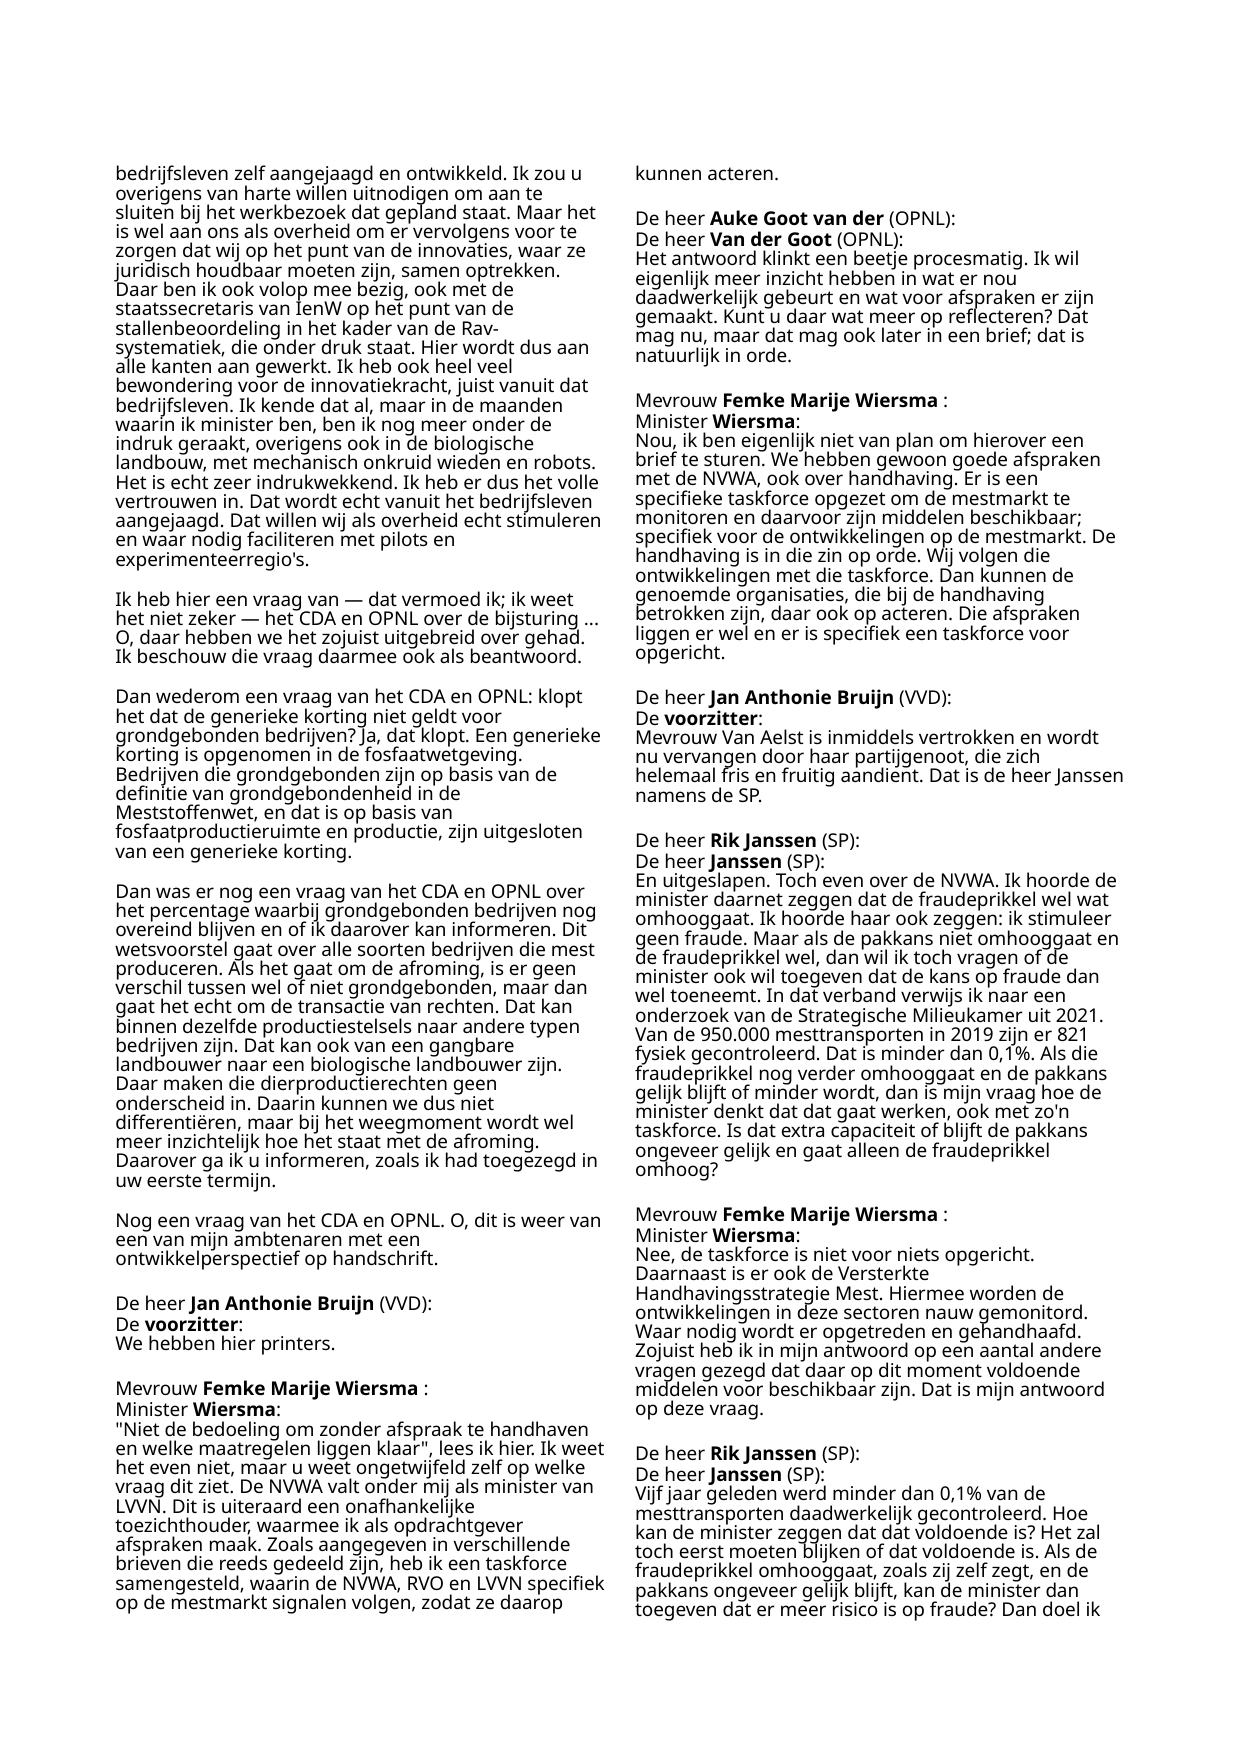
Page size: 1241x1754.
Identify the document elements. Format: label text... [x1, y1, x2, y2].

text De heer Rik Janssen (SP): [635, 827, 1125, 853]
text Ik heb hier een vraag van — dat vermoed ik; ik weet het niet zeker — het CDA en OPNL over de bijsturing ... O, daar hebben we het zojuist uitgebreid over gehad. Ik beschouw die vraag daarmee ook als beantwoord. [115, 591, 605, 668]
text Mevrouw Femke Marije Wiersma : [635, 387, 1125, 413]
text De heer Janssen (SP): [635, 853, 1125, 872]
text Mevrouw Femke Marije Wiersma : [635, 1201, 1125, 1227]
text Nee, de taskforce is niet voor niets opgericht. Daarnaast is er ook de Versterkte Handhavingsstrategie Mest. Hiermee worden de ontwikkelingen in deze sectoren nauw gemonitord. Waar nodig wordt er opgetreden en gehandhaafd. Zojuist heb ik in mijn antwoord op een aantal andere vragen gezegd dat daar op dit moment voldoende middelen voor beschikbaar zijn. Dat is mijn antwoord op deze vraag. [635, 1246, 1125, 1419]
text De heer Jan Anthonie Bruijn (VVD): [115, 1290, 605, 1316]
text Mevrouw Van Aelst is inmiddels vertrokken en wordt nu vervangen door haar partijgenoot, die zich helemaal fris en fruitig aandient. Dat is de heer Janssen namens de SP. [635, 729, 1125, 806]
text De heer Janssen (SP): [635, 1466, 1125, 1485]
text De heer Van der Goot (OPNL): [635, 231, 1125, 250]
text De heer Rik Janssen (SP): [635, 1440, 1125, 1466]
text De heer Auke Goot van der (OPNL): [635, 205, 1125, 231]
text Nou, ik ben eigenlijk niet van plan om hierover een brief te sturen. We hebben gewoon goede afspraken met de NVWA, ook over handhaving. Er is een specifieke taskforce opgezet om de mestmarkt te monitoren en daarvoor zijn middelen beschikbaar; specifiek voor de ontwikkelingen op de mestmarkt. De handhaving is in die zin op orde. Wij volgen die ontwikkelingen met die taskforce. Dan kunnen de genoemde organisaties, die bij de handhaving betrokken zijn, daar ook op acteren. Die afspraken liggen er wel en er is specifiek een taskforce voor opgericht. [635, 432, 1125, 663]
text bedrijfsleven zelf aangejaagd en ontwikkeld. Ik zou u overigens van harte willen uitnodigen om aan te sluiten bij het werkbezoek dat gepland staat. Maar het is wel aan ons als overheid om er vervolgens voor te zorgen dat wij op het punt van de innovaties, waar ze juridisch houdbaar moeten zijn, samen optrekken. Daar ben ik ook volop mee bezig, ook met de staatssecretaris van IenW op het punt van de stallenbeoordeling in het kader van de Rav-systematiek, die onder druk staat. Hier wordt dus aan alle kanten aan gewerkt. Ik heb ook heel veel bewondering voor de innovatiekracht, juist vanuit dat bedrijfsleven. Ik kende dat al, maar in de maanden waarin ik minister ben, ben ik nog meer onder de indruk geraakt, overigens ook in de biologische landbouw, met mechanisch onkruid wieden en robots. Het is echt zeer indrukwekkend. Ik heb er dus het volle vertrouwen in. Dat wordt echt vanuit het bedrijfsleven aangejaagd. Dat willen wij als overheid echt stimuleren en waar nodig faciliteren met pilots en experimenteerregio's. [115, 165, 605, 570]
text Dan wederom een vraag van het CDA en OPNL: klopt het dat de generieke korting niet geldt voor grondgebonden bedrijven? Ja, dat klopt. Een generieke korting is opgenomen in de fosfaatwetgeving. Bedrijven die grondgebonden zijn op basis van de definitie van grondgebondenheid in de Meststoffenwet, en dat is op basis van fosfaatproductieruimte en productie, zijn uitgesloten van een generieke korting. [115, 688, 605, 862]
text Het antwoord klinkt een beetje procesmatig. Ik wil eigenlijk meer inzicht hebben in wat er nou daadwerkelijk gebeurt en wat voor afspraken er zijn gemaakt. Kunt u daar wat meer op reflecteren? Dat mag nu, maar dat mag ook later in een brief; dat is natuurlijk in orde. [635, 250, 1125, 366]
text Mevrouw Femke Marije Wiersma : [115, 1376, 605, 1401]
text Minister Wiersma: [635, 413, 1125, 432]
text De voorzitter: [635, 710, 1125, 729]
text Dan was er nog een vraag van het CDA en OPNL over het percentage waarbij grondgebonden bedrijven nog overeind blijven en of ik daarover kan informeren. Dit wetsvoorstel gaat over alle soorten bedrijven die mest produceren. Als het gaat om de afroming, is er geen verschil tussen wel of niet grondgebonden, maar dan gaat het echt om de transactie van rechten. Dat kan binnen dezelfde productiestelsels naar andere typen bedrijven zijn. Dat kan ook van een gangbare landbouwer naar een biologische landbouwer zijn. Daar maken die dierproductierechten geen onderscheid in. Daarin kunnen we dus niet differentiëren, maar bij het weegmoment wordt wel meer inzichtelijk hoe het staat met de afroming. Daarover ga ik u informeren, zoals ik had toegezegd in uw eerste termijn. [115, 883, 605, 1191]
text "Niet de bedoeling om zonder afspraak te handhaven en welke maatregelen liggen klaar", lees ik hier. Ik weet het even niet, maar u weet ongetwijfeld zelf op welke vraag dit ziet. De NVWA valt onder mij als minister van LVVN. Dit is uiteraard een onafhankelijke toezichthouder, waarmee ik als opdrachtgever afspraken maak. Zoals aangegeven in verschillende brieven die reeds gedeeld zijn, heb ik een taskforce samengesteld, waarin de NVWA, RVO en LVVN specifiek op de mestmarkt signalen volgen, zodat ze daarop [115, 1421, 605, 1613]
text De voorzitter: [115, 1316, 605, 1335]
text De heer Jan Anthonie Bruijn (VVD): [635, 684, 1125, 710]
text kunnen acteren. [635, 165, 1125, 184]
text Minister Wiersma: [115, 1401, 605, 1421]
text Minister Wiersma: [635, 1227, 1125, 1246]
text We hebben hier printers. [115, 1335, 605, 1355]
text Vijf jaar geleden werd minder dan 0,1% van de mesttransporten daadwerkelijk gecontroleerd. Hoe kan de minister zeggen dat dat voldoende is? Het zal toch eerst moeten blijken of dat voldoende is. Als de fraudeprikkel omhooggaat, zoals zij zelf zegt, en de pakkans ongeveer gelijk blijft, kan de minister dan toegeven dat er meer risico is op fraude? Dan doel ik [635, 1485, 1125, 1620]
text En uitgeslapen. Toch even over de NVWA. Ik hoorde de minister daarnet zeggen dat de fraudeprikkel wel wat omhooggaat. Ik hoorde haar ook zeggen: ik stimuleer geen fraude. Maar als de pakkans niet omhooggaat en de fraudeprikkel wel, dan wil ik toch vragen of de minister ook wil toegeven dat de kans op fraude dan wel toeneemt. In dat verband verwijs ik naar een onderzoek van de Strategische Milieukamer uit 2021. Van de 950.000 mesttransporten in 2019 zijn er 821 fysiek gecontroleerd. Dat is minder dan 0,1%. Als die fraudeprikkel nog verder omhooggaat en de pakkans gelijk blijft of minder wordt, dan is mijn vraag hoe de minister denkt dat dat gaat werken, ook met zo'n taskforce. Is dat extra capaciteit of blijft de pakkans ongeveer gelijk en gaat alleen de fraudeprikkel omhoog? [635, 872, 1125, 1180]
text Nog een vraag van het CDA en OPNL. O, dit is weer van een van mijn ambtenaren met een ontwikkelperspectief op handschrift. [115, 1212, 605, 1269]
